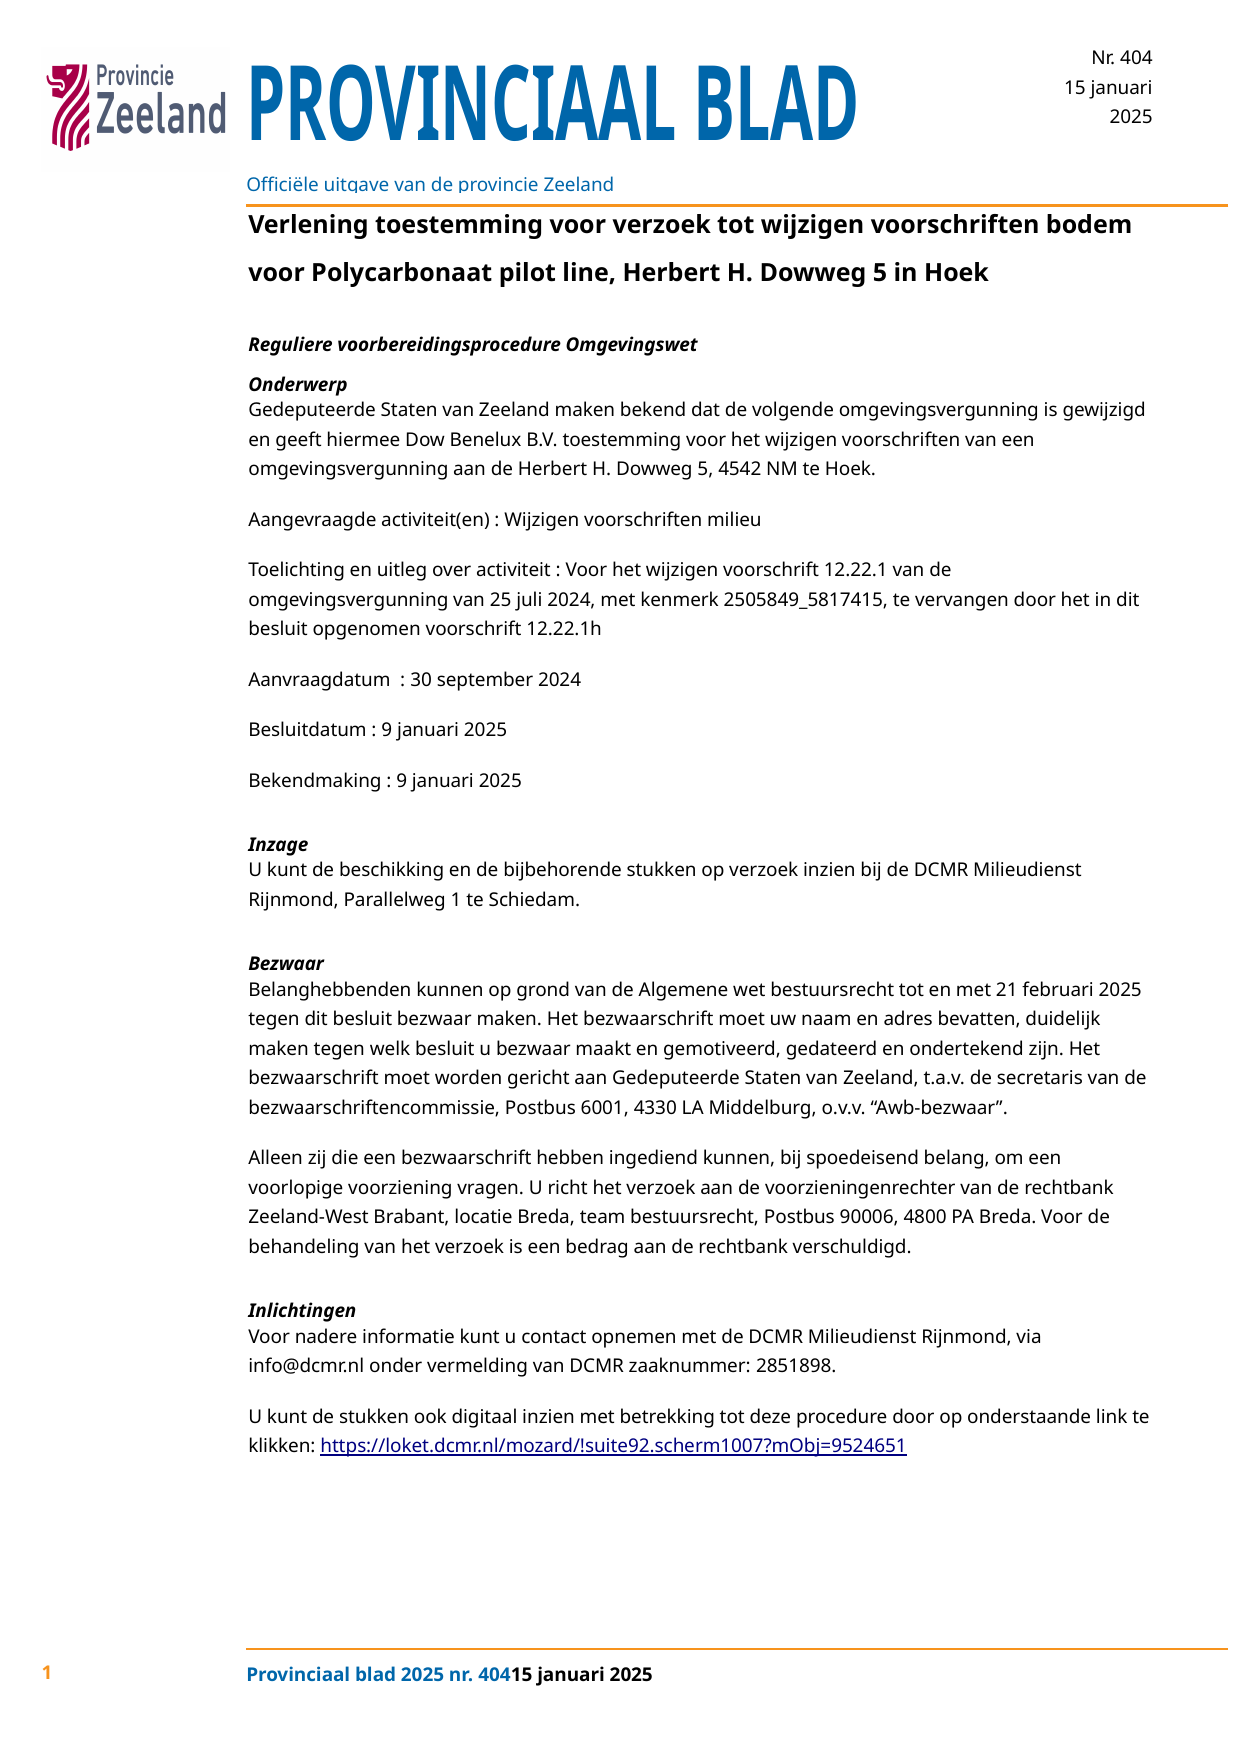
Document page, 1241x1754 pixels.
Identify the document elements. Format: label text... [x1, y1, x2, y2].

text Gedeputeerde Staten van Zeeland maken bekend dat de volgende omgevingsvergunning is gewijzigd en geeft hiermee Dow Benelux B.V. toestemming voor het wijzigen voorschriften van een omgevingsvergunning aan de Herbert H. Dowweg 5, 4542 NM te Hoek. [248, 396, 1152, 481]
picture [41, 47, 231, 172]
text Voor nadere informatie kunt u contact opnemen met de DCMR Milieudienst Rijnmond, via info@dcmr.nl onder vermelding van DCMR zaaknummer: 2851898. [248, 1323, 1152, 1378]
text Reguliere voorbereidingsprocedure Omgevingswet [248, 331, 1152, 357]
text Bekendmaking : 9 januari 2025 [248, 767, 1152, 793]
text U kunt de stukken ook digitaal inzien met betrekking tot deze procedure door op onderstaande link te klikken: https://loket.dcmr.nl/mozard/!suite92.scherm1007?mObj=9524651 [248, 1403, 1152, 1458]
text Belanghebbenden kunnen op grond van de Algemene wet bestuursrecht tot en met 21 februari 2025 tegen dit besluit bezwaar maken. Het bezwaarschrift moet uw naam en adres bevatten, duidelijk maken tegen welk besluit u bezwaar maakt en gemotiveerd, gedateerd en ondertekend zijn. Het bezwaarschrift moet worden gericht aan Gedeputeerde Staten van Zeeland, t.a.v. de secretaris van de bezwaarschriftencommissie, Postbus 6001, 4330 LA Middelburg, o.v.v. “Awb-bezwaar”. [248, 976, 1152, 1120]
text Bezwaar [248, 950, 1152, 976]
text Toelichting en uitleg over activiteit : Voor het wijzigen voorschrift 12.22.1 van de omgevingsvergunning van 25 juli 2024, met kenmerk 2505849_5817415, te vervangen door het in dit besluit opgenomen voorschrift 12.22.1h [248, 556, 1152, 641]
text Aangevraagde activiteit(en) : Wijzigen voorschriften milieu [248, 506, 1152, 532]
text Onderwerp [248, 371, 1152, 396]
text U kunt de beschikking en de bijbehorende stukken op verzoek inzien bij de DCMR Milieudienst Rijnmond, Parallelweg 1 te Schiedam. [248, 857, 1152, 912]
text Verlening toestemming voor verzoek tot wijzigen voorschriften bodem voor Polycarbonaat pilot line, Herbert H. Dowweg 5 in Hoek [248, 207, 1152, 288]
text Aanvraagdatum : 30 september 2024 [248, 666, 1152, 692]
text Besluitdatum : 9 januari 2025 [248, 716, 1152, 742]
text Inlichtingen [248, 1297, 1152, 1323]
text Alleen zij die een bezwaarschrift hebben ingediend kunnen, bij spoedeisend belang, om een voorlopige voorziening vragen. U richt het verzoek aan de voorzieningenrechter van de rechtbank Zeeland-West Brabant, locatie Breda, team bestuursrecht, Postbus 90006, 4800 PA Breda. Voor de behandeling van het verzoek is een bedrag aan de rechtbank verschuldigd. [248, 1144, 1152, 1259]
text Inzage [248, 831, 1152, 857]
